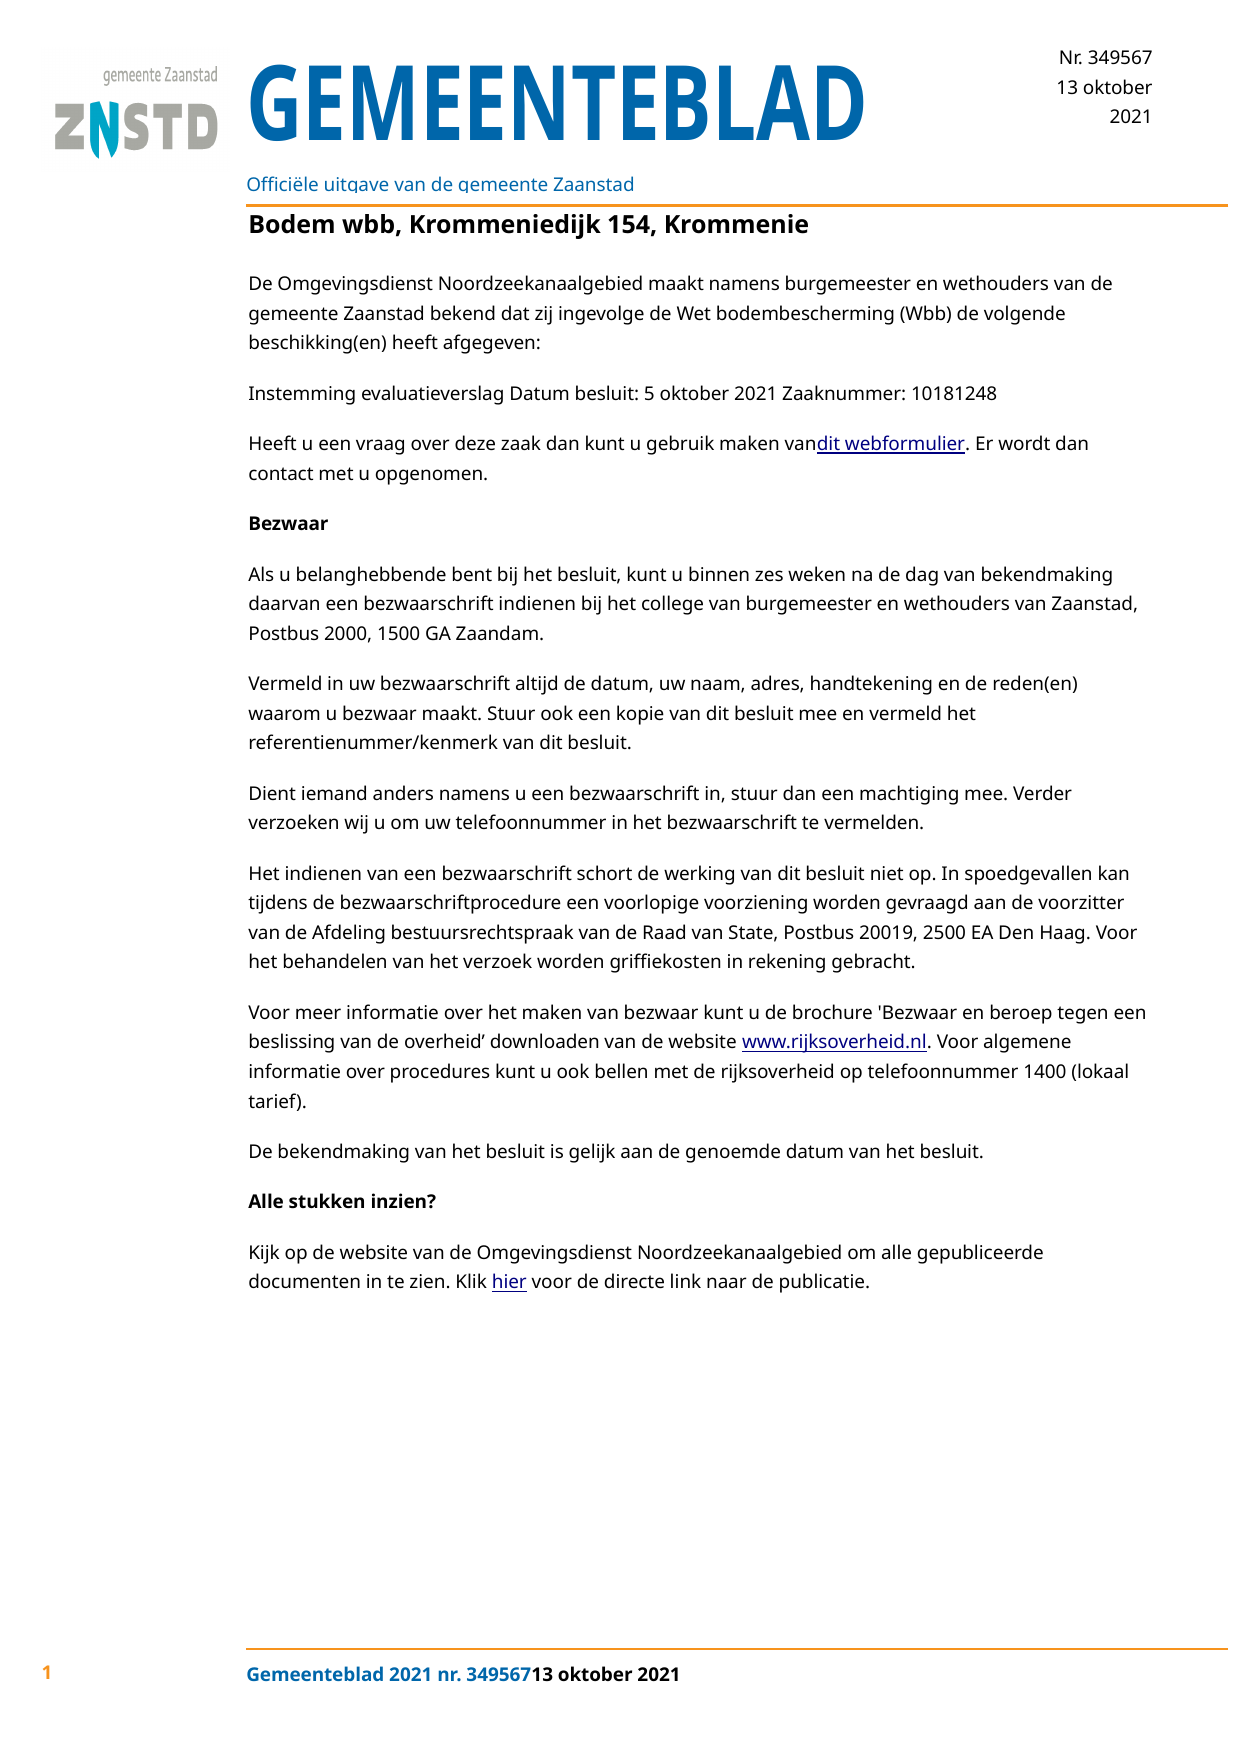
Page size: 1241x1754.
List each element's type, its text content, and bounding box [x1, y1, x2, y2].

text De Omgevingsdienst Noordzeekanaalgebied maakt namens burgemeester en wethouders van de gemeente Zaanstad bekend dat zij ingevolge de Wet bodembescherming (Wbb) de volgende beschikking(en) heeft afgegeven: [248, 270, 1152, 355]
text Bezwaar [248, 510, 1152, 536]
text Bodem wbb, Krommeniedijk 154, Krommenie [248, 207, 1152, 241]
text Het indienen van een bezwaarschrift schort de werking van dit besluit niet op. In spoedgevallen kan tijdens de bezwaarschriftprocedure een voorlopige voorziening worden gevraagd aan de voorzitter van de Afdeling bestuursrechtspraak van de Raad van State, Postbus 20019, 2500 EA Den Haag. Voor het behandelen van het verzoek worden griffiekosten in rekening gebracht. [248, 860, 1152, 974]
picture [41, 47, 231, 172]
text Als u belanghebbende bent bij het besluit, kunt u binnen zes weken na de dag van bekendmaking daarvan een bezwaarschrift indienen bij het college van burgemeester en wethouders van Zaanstad, Postbus 2000, 1500 GA Zaandam. [248, 561, 1152, 646]
text Dient iemand anders namens u een bezwaarschrift in, stuur dan een machtiging mee. Verder verzoeken wij u om uw telefoonnummer in het bezwaarschrift te vermelden. [248, 780, 1152, 835]
text Vermeld in uw bezwaarschrift altijd de datum, uw naam, adres, handtekening en de reden(en) waarom u bezwaar maakt. Stuur ook een kopie van dit besluit mee en vermeld het referentienummer/kenmerk van dit besluit. [248, 670, 1152, 755]
text De bekendmaking van het besluit is gelijk aan de genoemde datum van het besluit. [248, 1138, 1152, 1164]
text Voor meer informatie over het maken van bezwaar kunt u de brochure 'Bezwaar en beroep tegen een beslissing van de overheid’ downloaden van de website www.rijksoverheid.nl. Voor algemene informatie over procedures kunt u ook bellen met de rijksoverheid op telefoonnummer 1400 (lokaal tarief). [248, 999, 1152, 1113]
text Alle stukken inzien? [248, 1189, 1152, 1214]
text Instemming evaluatieverslag Datum besluit: 5 oktober 2021 Zaaknummer: 10181248 [248, 380, 1152, 406]
text Kijk op de website van de Omgevingsdienst Noordzeekanaalgebied om alle gepubliceerde documenten in te zien. Klik hier voor de directe link naar de publicatie. [248, 1239, 1152, 1294]
text Heeft u een vraag over deze zaak dan kunt u gebruik maken vandit webformulier. Er wordt dan contact met u opgenomen. [248, 430, 1152, 486]
